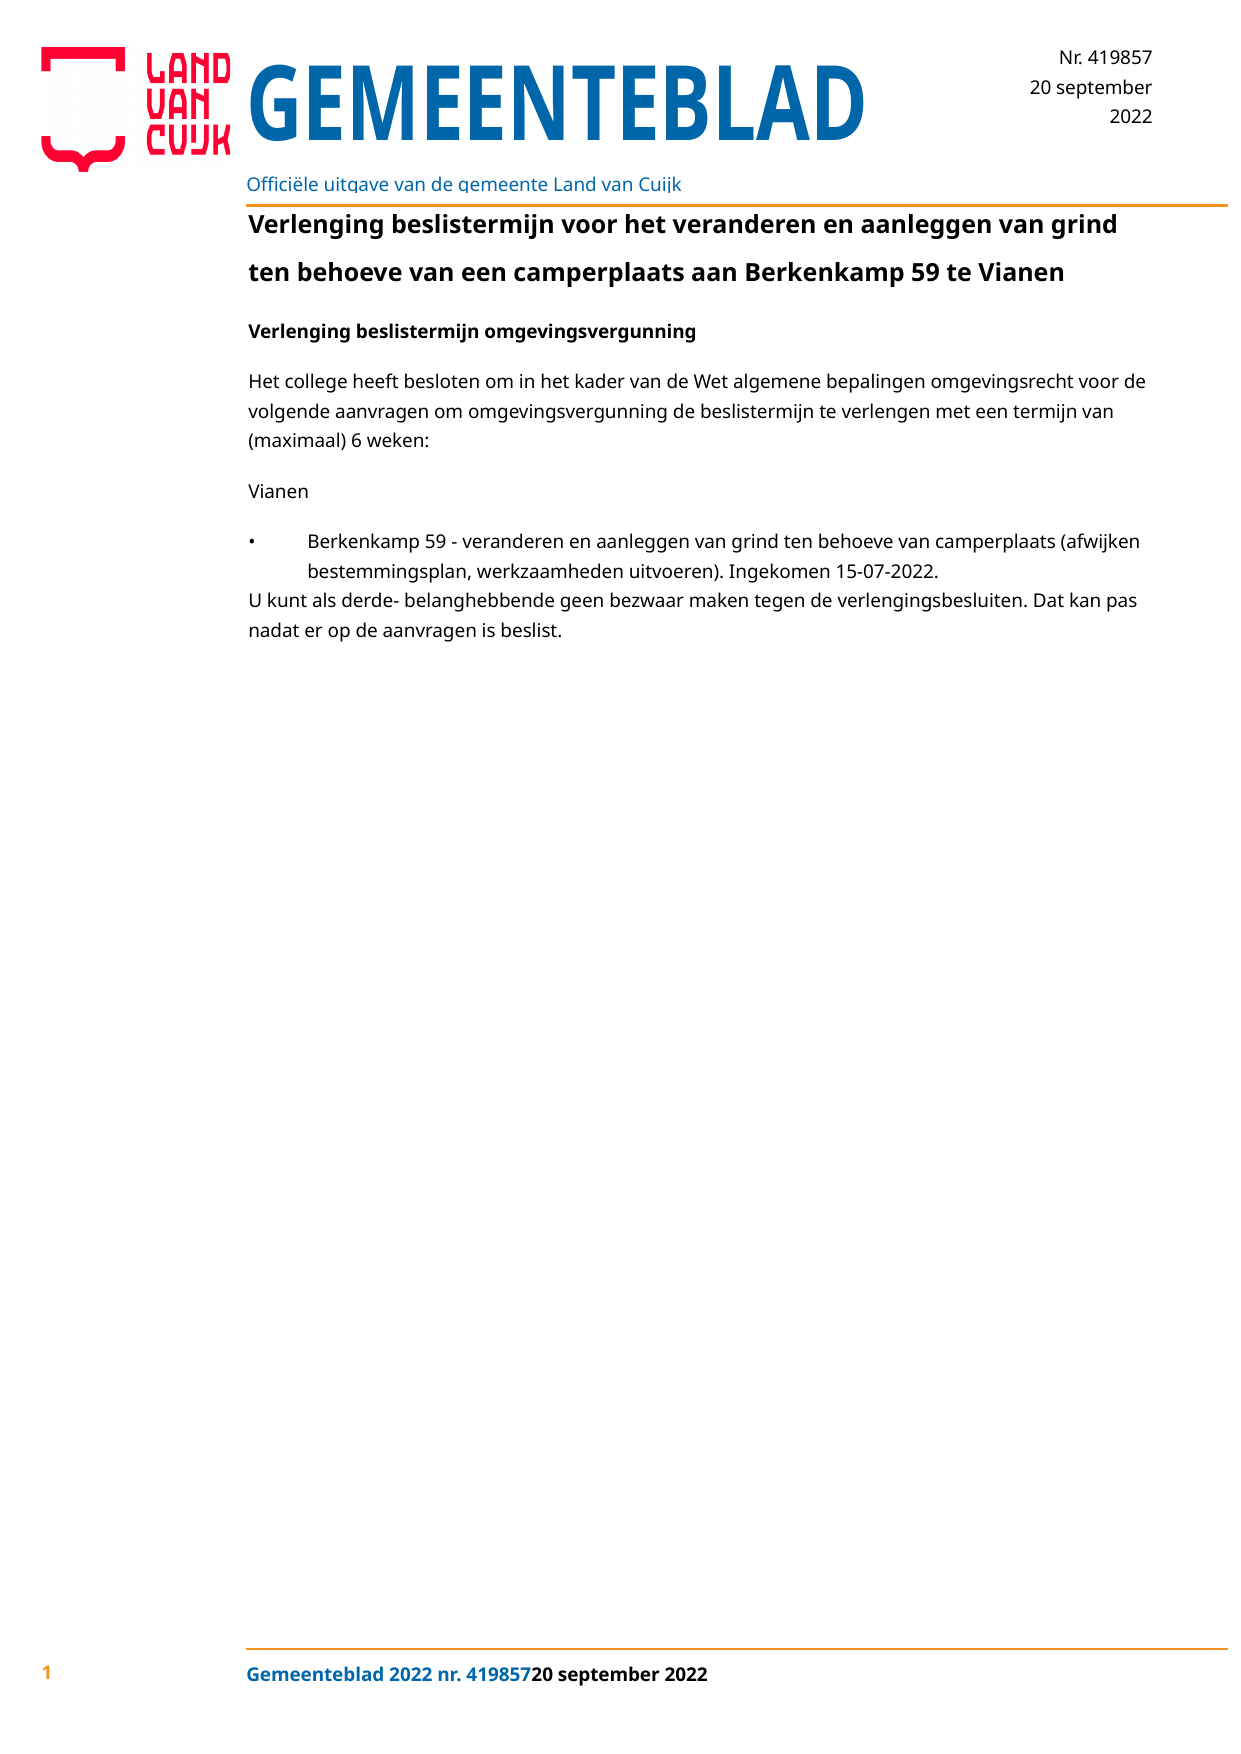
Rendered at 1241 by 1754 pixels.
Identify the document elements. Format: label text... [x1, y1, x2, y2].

text Vianen [248, 478, 1152, 504]
text Het college heeft besloten om in het kader van de Wet algemene bepalingen omgevingsrecht voor de volgende aanvragen om omgevingsvergunning de beslistermijn te verlengen met een termijn van (maximaal) 6 weken: [248, 368, 1152, 453]
picture [41, 47, 231, 172]
list Berkenkamp 59 - veranderen en aanleggen van grind ten behoeve van camperplaats (afwijken bestemmingsplan, werkzaamheden uitvoeren). Ingekomen 15-07-2022. [248, 528, 1152, 584]
text U kunt als derde- belanghebbende geen bezwaar maken tegen de verlengingsbesluiten. Dat kan pas nadat er op de aanvragen is beslist. [248, 587, 1152, 643]
text Verlenging beslistermijn omgevingsvergunning [248, 318, 1152, 344]
text Verlenging beslistermijn voor het veranderen en aanleggen van grind ten behoeve van een camperplaats aan Berkenkamp 59 te Vianen [248, 207, 1152, 288]
